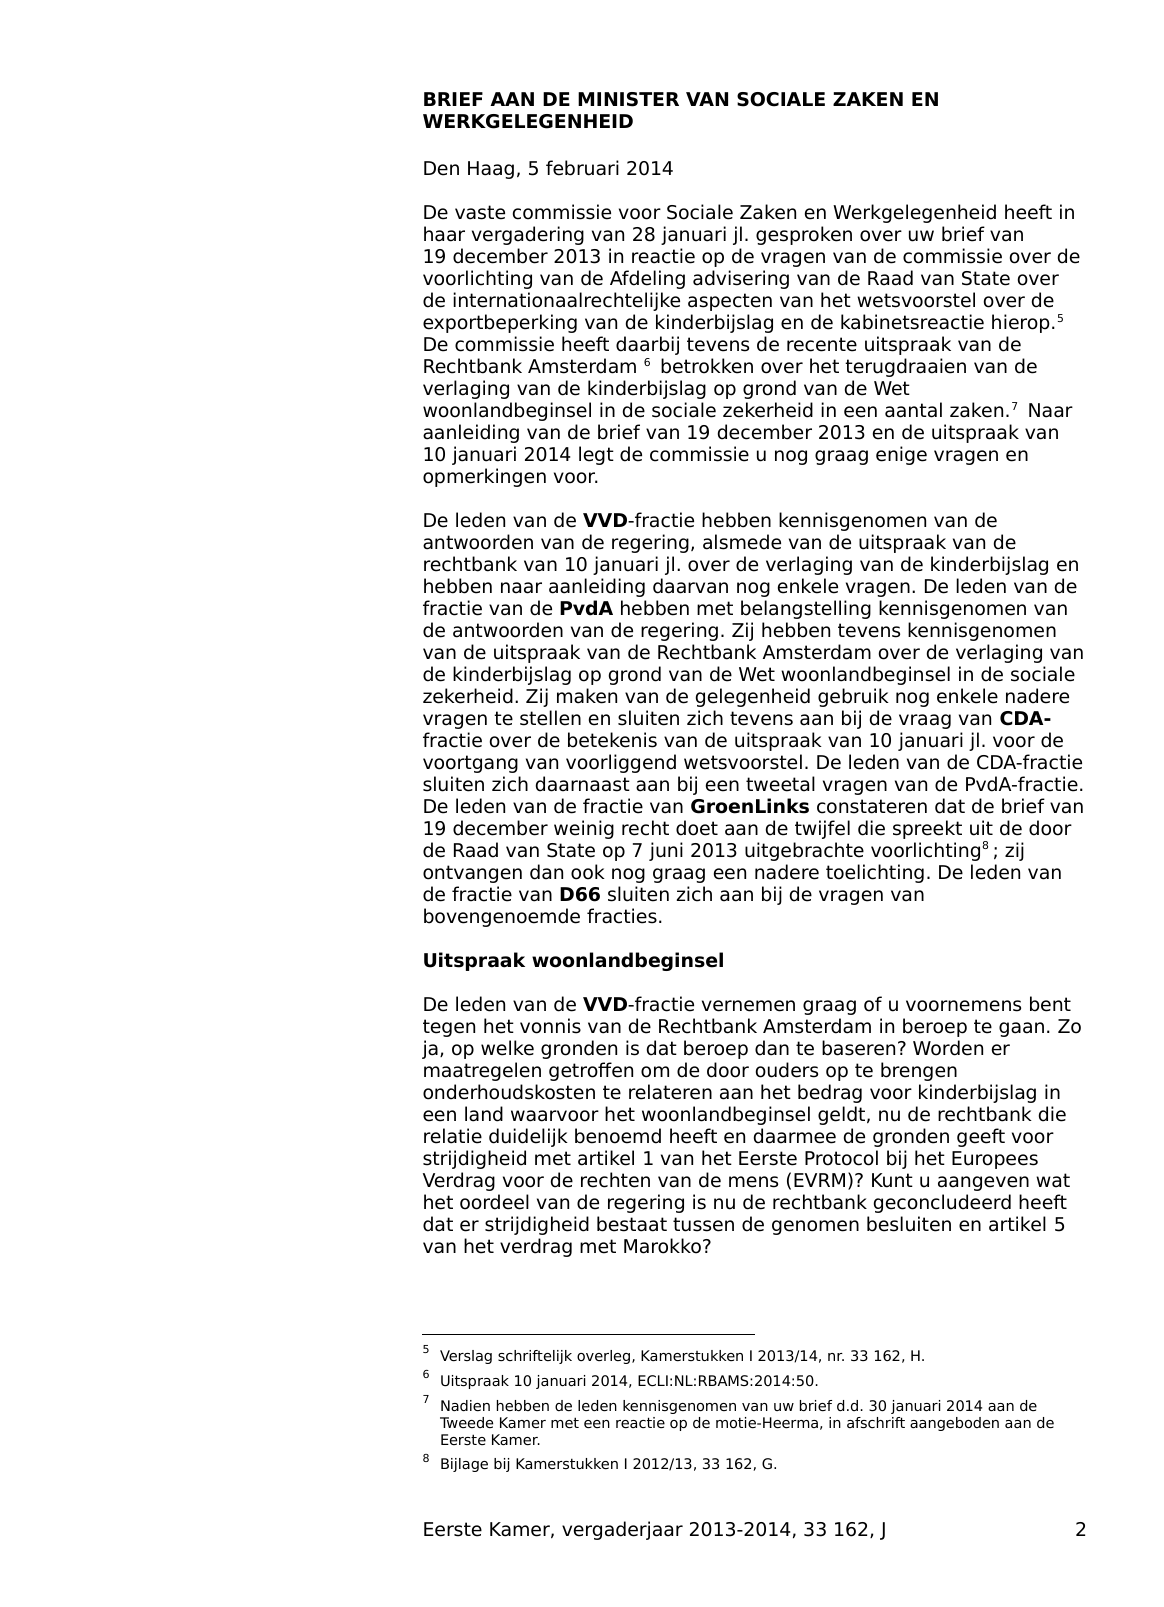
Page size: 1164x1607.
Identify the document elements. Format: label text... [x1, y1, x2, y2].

text Bijlage bij Kamerstukken I 2012/13, 33 162, G. [422, 1452, 1087, 1474]
text De leden van de VVD-fractie vernemen graag of u voornemens bent tegen het vonnis van de Rechtbank Amsterdam in beroep te gaan. Zo ja, op welke gronden is dat beroep dan te baseren? Worden er maatregelen getroffen om de door ouders op te brengen onderhoudskosten te relateren aan het bedrag voor kinderbijslag in een land waarvoor het woonlandbeginsel geldt, nu de rechtbank die relatie duidelijk benoemd heeft en daarmee de gronden geeft voor strijdigheid met artikel 1 van het Eerste Protocol bij het Europees Verdrag voor de rechten van de mens (EVRM)? Kunt u aangeven wat het oordeel van de regering is nu de rechtbank geconcludeerd heeft dat er strijdigheid bestaat tussen de genomen besluiten en artikel 5 van het verdrag met Marokko? [422, 994, 1087, 1258]
subtitle Uitspraak woonlandbeginsel [422, 950, 1087, 972]
text Den Haag, 5 februari 2014 [422, 158, 1087, 180]
text Verslag schriftelijk overleg, Kamerstukken I 2013/14, nr. 33 162, H. [422, 1343, 1087, 1366]
text Uitspraak 10 januari 2014, ECLI:NL:RBAMS:2014:50. [422, 1368, 1087, 1391]
text De vaste commissie voor Sociale Zaken en Werkgelegenheid heeft in haar vergadering van 28 januari jl. gesproken over uw brief van 19 december 2013 in reactie op de vragen van de commissie over de voorlichting van de Afdeling advisering van de Raad van State over de internationaalrechtelijke aspecten van het wetsvoorstel over de exportbeperking van de kinderbijslag en de kabinetsreactie hierop. De commissie heeft daarbij tevens de recente uitspraak van de Rechtbank Amsterdam betrokken over het terugdraaien van de verlaging van de kinderbijslag op grond van de Wet woonlandbeginsel in de sociale zekerheid in een aantal zaken. Naar aanleiding van de brief van 19 december 2013 en de uitspraak van 10 januari 2014 legt de commissie u nog graag enige vragen en opmerkingen voor. [422, 202, 1087, 488]
text Nadien hebben de leden kennisgenomen van uw brief d.d. 30 januari 2014 aan de Tweede Kamer met een reactie op de motie-Heerma, in afschrift aangeboden aan de Eerste Kamer. [422, 1393, 1087, 1449]
subtitle BRIEF AAN DE MINISTER VAN SOCIALE ZAKEN EN WERKGELEGENHEID [422, 89, 1087, 133]
text De leden van de VVD-fractie hebben kennisgenomen van de antwoorden van de regering, alsmede van de uitspraak van de rechtbank van 10 januari jl. over de verlaging van de kinderbijslag en hebben naar aanleiding daarvan nog enkele vragen. De leden van de fractie van de PvdA hebben met belangstelling kennisgenomen van de antwoorden van de regering. Zij hebben tevens kennisgenomen van de uitspraak van de Rechtbank Amsterdam over de verlaging van de kinderbijslag op grond van de Wet woonlandbeginsel in de sociale zekerheid. Zij maken van de gelegenheid gebruik nog enkele nadere vragen te stellen en sluiten zich tevens aan bij de vraag van CDA-fractie over de betekenis van de uitspraak van 10 januari jl. voor de voortgang van voorliggend wetsvoorstel. De leden van de CDA-fractie sluiten zich daarnaast aan bij een tweetal vragen van de PvdA-fractie. De leden van de fractie van GroenLinks constateren dat de brief van 19 december weinig recht doet aan de twijfel die spreekt uit de door de Raad van State op 7 juni 2013 uitgebrachte voorlichting; zij ontvangen dan ook nog graag een nadere toelichting. De leden van de fractie van D66 sluiten zich aan bij de vragen van bovengenoemde fracties. [422, 510, 1087, 928]
